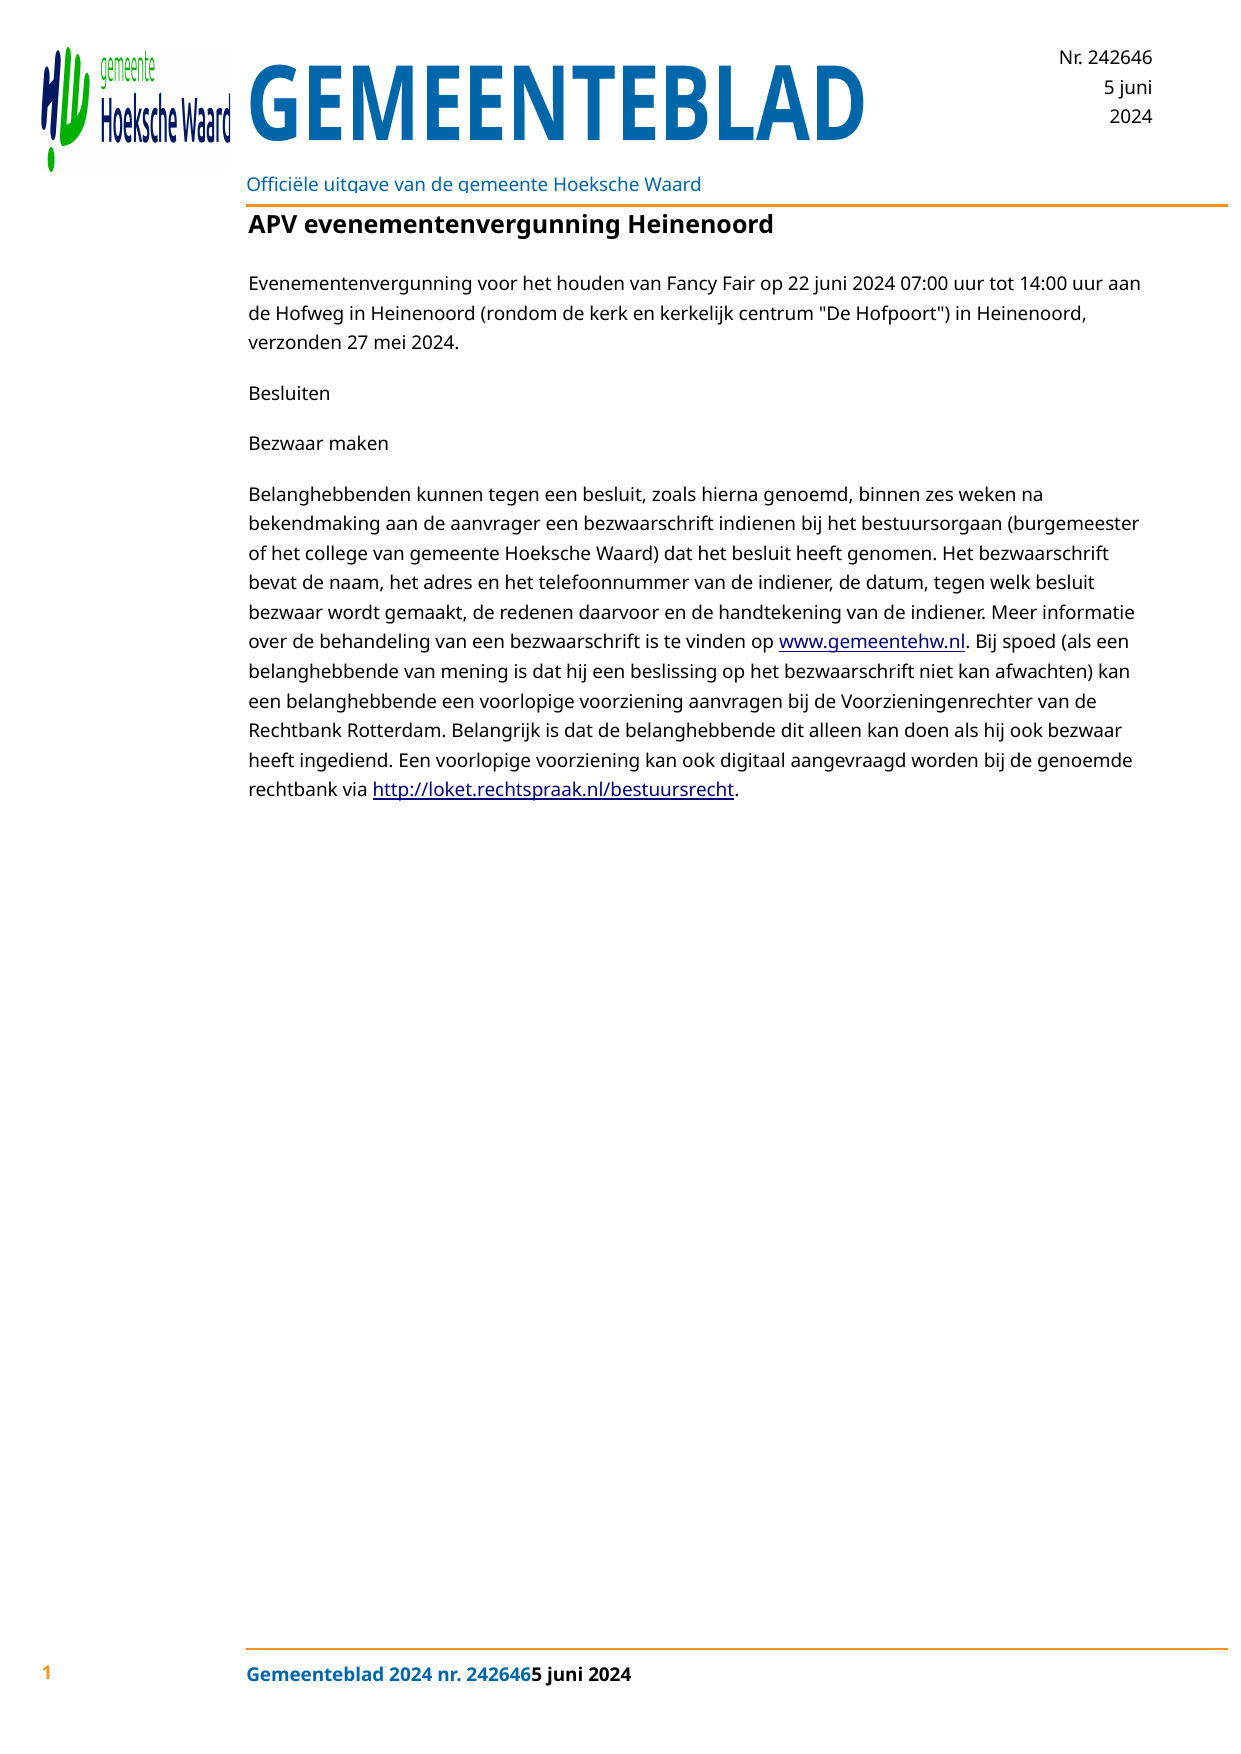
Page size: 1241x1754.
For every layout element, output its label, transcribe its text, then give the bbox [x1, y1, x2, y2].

picture [41, 47, 231, 172]
text APV evenementenvergunning Heinenoord [248, 207, 1152, 241]
text Bezwaar maken [248, 430, 1152, 456]
text Belanghebbenden kunnen tegen een besluit, zoals hierna genoemd, binnen zes weken na bekendmaking aan de aanvrager een bezwaarschrift indienen bij het bestuursorgaan (burgemeester of het college van gemeente Hoeksche Waard) dat het besluit heeft genomen. Het bezwaarschrift bevat de naam, het adres en het telefoonnummer van de indiener, de datum, tegen welk besluit bezwaar wordt gemaakt, de redenen daarvoor en de handtekening van de indiener. Meer informatie over de behandeling van een bezwaarschrift is te vinden op www.gemeentehw.nl. Bij spoed (als een belanghebbende van mening is dat hij een beslissing op het bezwaarschrift niet kan afwachten) kan een belanghebbende een voorlopige voorziening aanvragen bij de Voorzieningenrechter van de Rechtbank Rotterdam. Belangrijk is dat de belanghebbende dit alleen kan doen als hij ook bezwaar heeft ingediend. Een voorlopige voorziening kan ook digitaal aangevraagd worden bij de genoemde rechtbank via http://loket.rechtspraak.nl/bestuursrecht. [248, 481, 1152, 802]
text Evenementenvergunning voor het houden van Fancy Fair op 22 juni 2024 07:00 uur tot 14:00 uur aan de Hofweg in Heinenoord (rondom de kerk en kerkelijk centrum "De Hofpoort") in Heinenoord, verzonden 27 mei 2024. [248, 270, 1152, 355]
text Besluiten [248, 380, 1152, 406]
